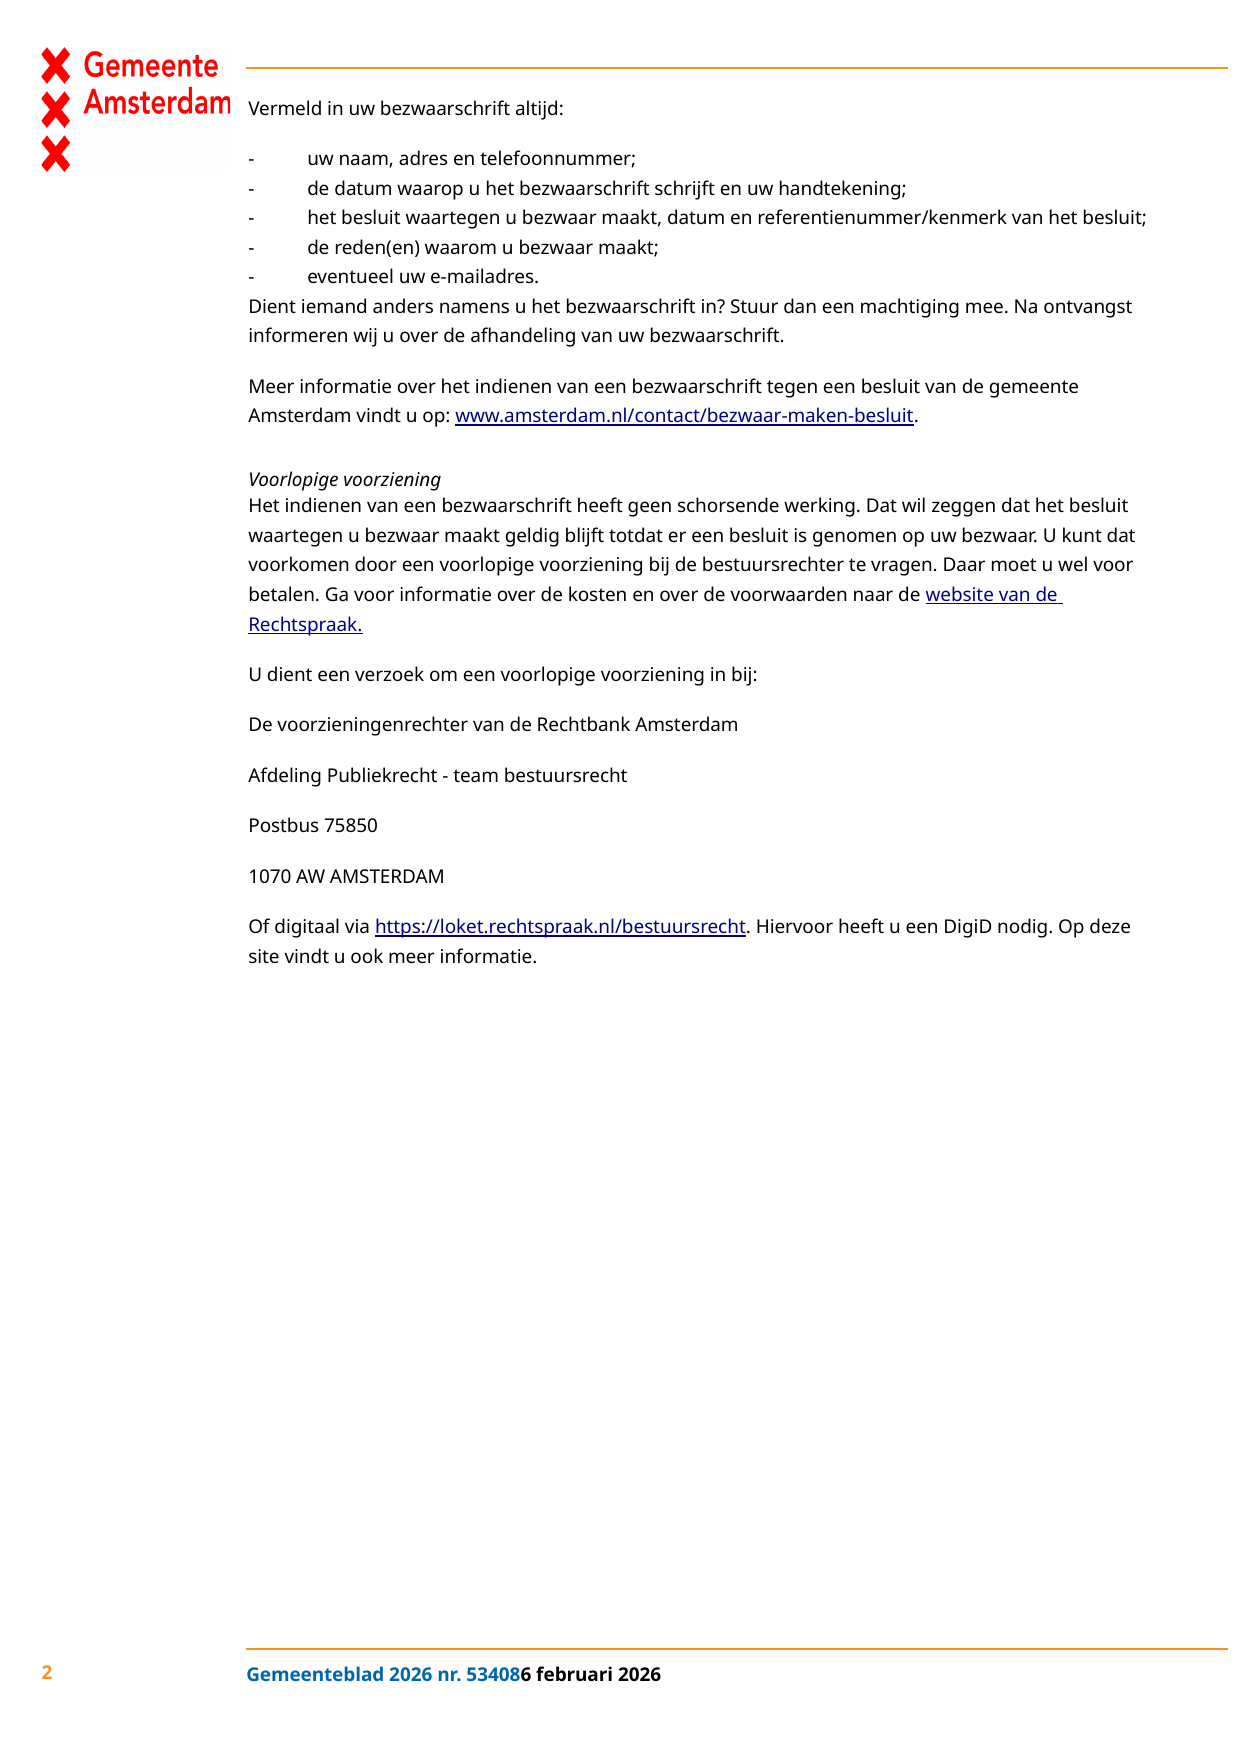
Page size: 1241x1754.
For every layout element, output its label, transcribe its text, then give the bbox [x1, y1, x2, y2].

text 1070 AW AMSTERDAM [248, 863, 1152, 888]
list eventueel uw e-mailadres. [248, 263, 1152, 289]
text Vermeld in uw bezwaarschrift altijd: [248, 95, 1152, 121]
list de reden(en) waarom u bezwaar maakt; [248, 234, 1152, 260]
text Of digitaal via https://loket.rechtspraak.nl/bestuursrecht. Hiervoor heeft u een DigiD nodig. Op deze site vindt u ook meer informatie. [248, 913, 1152, 968]
text Meer informatie over het indienen van een bezwaarschrift tegen een besluit van de gemeente Amsterdam vindt u op: www.amsterdam.nl/contact/bezwaar-maken-besluit. [248, 373, 1152, 428]
list uw naam, adres en telefoonnummer; [248, 145, 1152, 171]
list de datum waarop u het bezwaarschrift schrijft en uw handtekening; [248, 175, 1152, 201]
text De voorzieningenrechter van de Rechtbank Amsterdam [248, 712, 1152, 737]
picture [41, 47, 231, 172]
text Het indienen van een bezwaarschrift heeft geen schorsende werking. Dat wil zeggen dat het besluit waartegen u bezwaar maakt geldig blijft totdat er een besluit is genomen op uw bezwaar. U kunt dat voorkomen door een voorlopige voorziening bij de bestuursrechter te vragen. Daar moet u wel voor betalen. Ga voor informatie over de kosten en over de voorwaarden naar de website van de Rechtspraak. [248, 492, 1152, 636]
text Postbus 75850 [248, 812, 1152, 838]
text Dient iemand anders namens u het bezwaarschrift in? Stuur dan een machtiging mee. Na ontvangst informeren wij u over de afhandeling van uw bezwaarschrift. [248, 293, 1152, 348]
text Voorlopige voorziening [248, 467, 1152, 492]
text U dient een verzoek om een voorlopige voorziening in bij: [248, 661, 1152, 687]
list het besluit waartegen u bezwaar maakt, datum en referentienummer/kenmerk van het besluit; [248, 204, 1152, 230]
text Afdeling Publiekrecht - team bestuursrecht [248, 762, 1152, 788]
